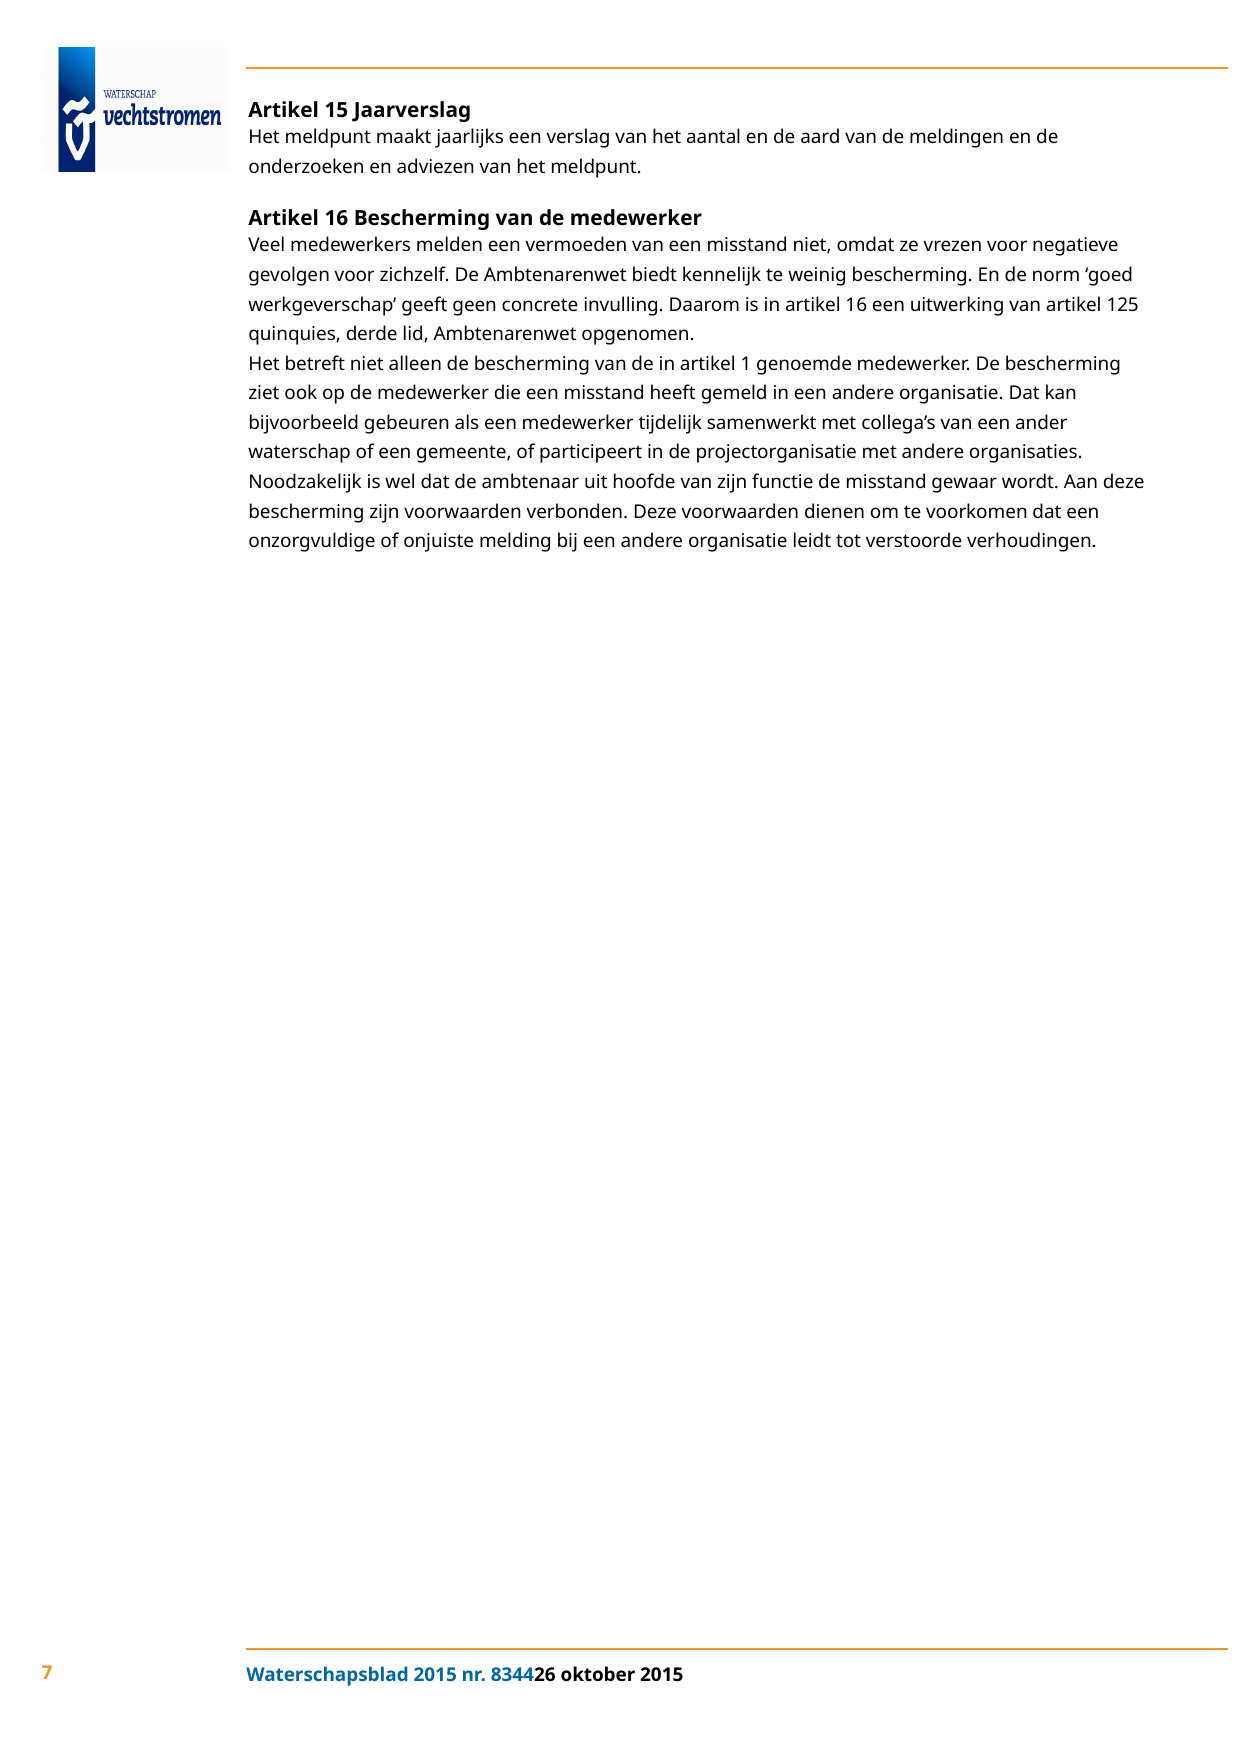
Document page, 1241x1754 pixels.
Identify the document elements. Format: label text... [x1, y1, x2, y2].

text Artikel 16 Bescherming van de medewerker [248, 203, 1152, 232]
picture [41, 47, 231, 172]
text Het betreft niet alleen de bescherming van de in artikel 1 genoemde medewerker. De bescherming ziet ook op de medewerker die een misstand heeft gemeld in een andere organisatie. Dat kan bijvoorbeeld gebeuren als een medewerker tijdelijk samenwerkt met collega’s van een ander waterschap of een gemeente, of participeert in de projectorganisatie met andere organisaties. Noodzakelijk is wel dat de ambtenaar uit hoofde van zijn functie de misstand gewaar wordt. Aan deze bescherming zijn voorwaarden verbonden. Deze voorwaarden dienen om te voorkomen dat een onzorgvuldige of onjuiste melding bij een andere organisatie leidt tot verstoorde verhoudingen. [248, 350, 1152, 553]
text Het meldpunt maakt jaarlijks een verslag van het aantal en de aard van de meldingen en de onderzoeken en adviezen van het meldpunt. [248, 123, 1152, 178]
text Veel medewerkers melden een vermoeden van een misstand niet, omdat ze vrezen voor negatieve gevolgen voor zichzelf. De Ambtenarenwet biedt kennelijk te weinig bescherming. En de norm ‘goed werkgeverschap’ geeft geen concrete invulling. Daarom is in artikel 16 een uitwerking van artikel 125 quinquies, derde lid, Ambtenarenwet opgenomen. [248, 232, 1152, 346]
text Artikel 15 Jaarverslag [248, 95, 1152, 123]
